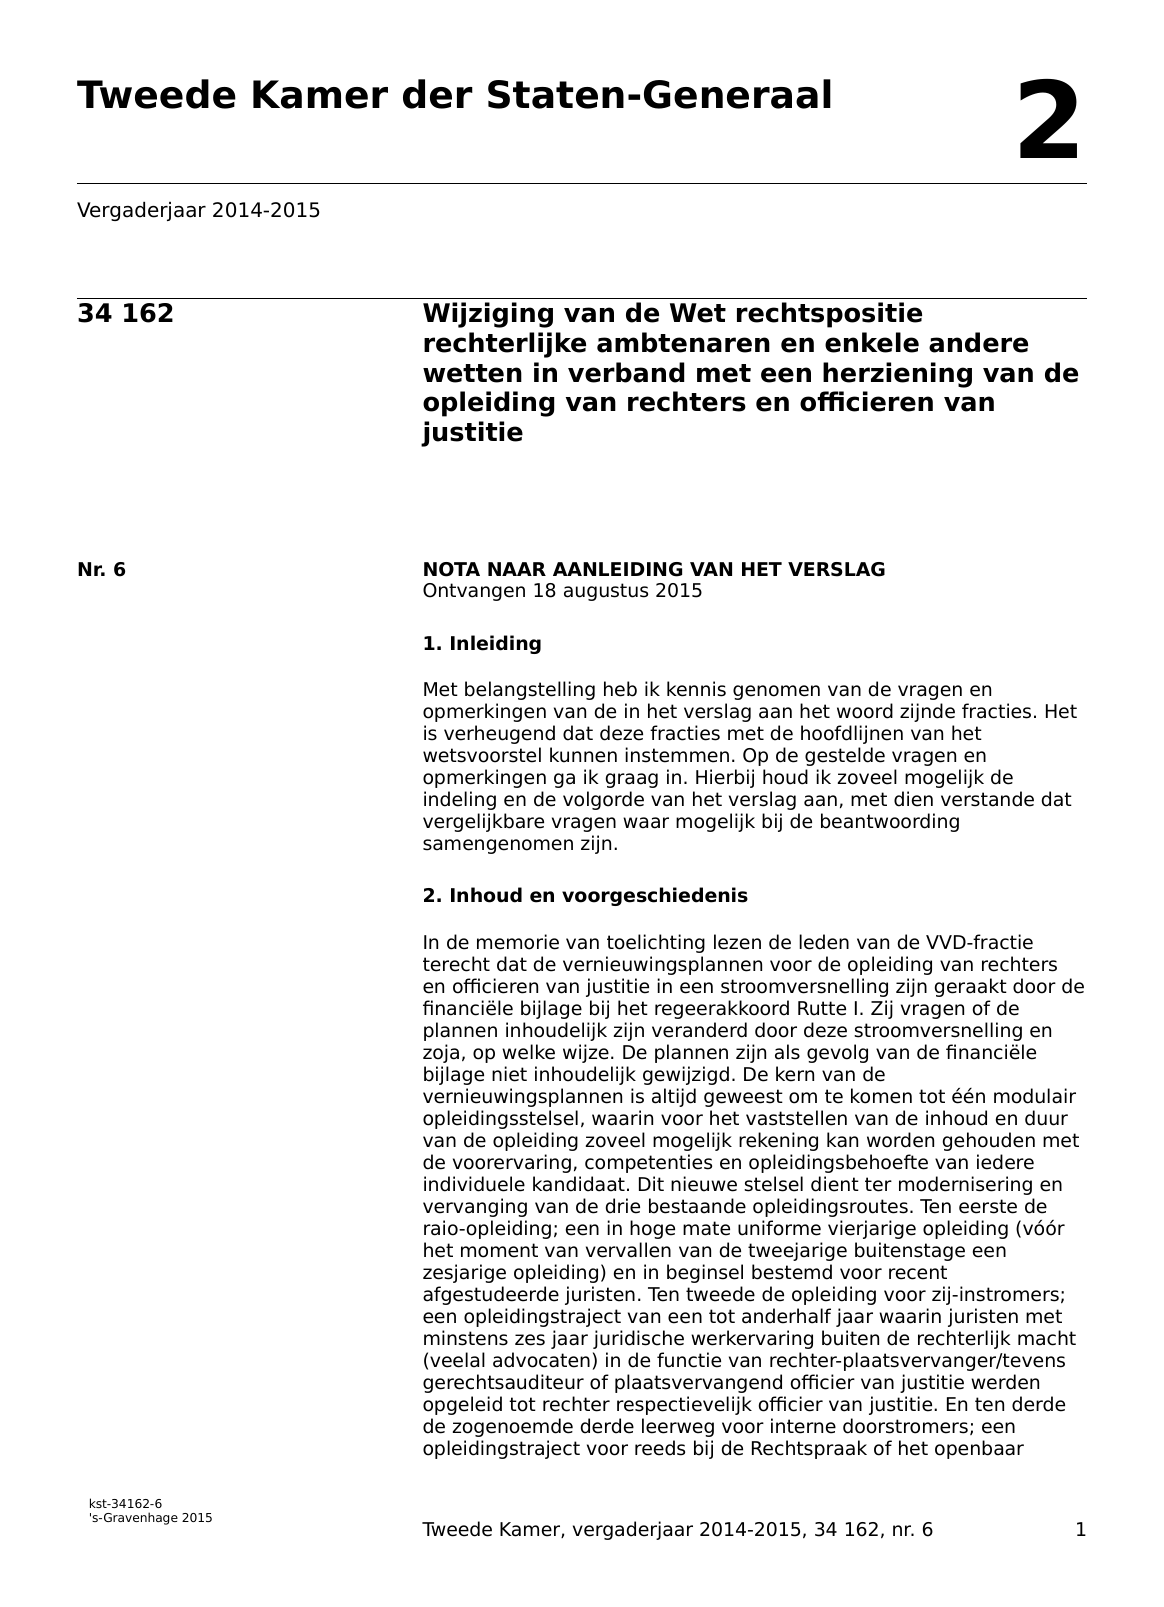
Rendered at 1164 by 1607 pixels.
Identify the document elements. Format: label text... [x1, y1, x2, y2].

text 's-Gravenhage 2015 [88, 1511, 323, 1525]
table_header 2 [886, 59, 1087, 183]
subtitle 1. Inleiding [422, 632, 1087, 654]
subtitle Nr. 6 NOTA NAAR AANLEIDING VAN HET VERSLAG [77, 558, 1087, 580]
text kst-34162-6 [88, 1497, 323, 1511]
text Ontvangen 18 augustus 2015 [422, 580, 1087, 602]
text Met belangstelling heb ik kennis genomen van de vragen en opmerkingen van de in het verslag aan het woord zijnde fracties. Het is verheugend dat deze fracties met de hoofdlijnen van het wetsvoorstel kunnen instemmen. Op de gestelde vragen en opmerkingen ga ik graag in. Hierbij houd ik zoveel mogelijk de indeling en de volgorde van het verslag aan, met dien verstande dat vergelijkbare vragen waar mogelijk bij de beantwoording samengenomen zijn. [422, 679, 1087, 855]
text In de memorie van toelichting lezen de leden van de VVD-fractie terecht dat de vernieuwingsplannen voor de opleiding van rechters en officieren van justitie in een stroomversnelling zijn geraakt door de financiële bijlage bij het regeerakkoord Rutte I. Zij vragen of de plannen inhoudelijk zijn veranderd door deze stroomversnelling en zoja, op welke wijze. De plannen zijn als gevolg van de financiële bijlage niet inhoudelijk gewijzigd. De kern van de vernieuwingsplannen is altijd geweest om te komen tot één modulair opleidingsstelsel, waarin voor het vaststellen van de inhoud en duur van de opleiding zoveel mogelijk rekening kan worden gehouden met de voorervaring, competenties en opleidingsbehoefte van iedere individuele kandidaat. Dit nieuwe stelsel dient ter modernisering en vervanging van de drie bestaande opleidingsroutes. Ten eerste de raio-opleiding; een in hoge mate uniforme vierjarige opleiding (vóór het moment van vervallen van de tweejarige buitenstage een zesjarige opleiding) en in beginsel bestemd voor recent afgestudeerde juristen. Ten tweede de opleiding voor zij-instromers; een opleidingstraject van een tot anderhalf jaar waarin juristen met minstens zes jaar juridische werkervaring buiten de rechterlijk macht (veelal advocaten) in de functie van rechter-plaatsvervanger/tevens gerechtsauditeur of plaatsvervangend officier van justitie werden opgeleid tot rechter respectievelijk officier van justitie. En ten derde de zogenoemde derde leerweg voor interne doorstromers; een opleidingstraject voor reeds bij de Rechtspraak of het openbaar [422, 932, 1087, 1460]
subtitle 34 162 Wijziging van de Wet rechtspositie rechterlijke ambtenaren en enkele andere wetten in verband met een herziening van de opleiding van rechters en officieren van justitie [77, 299, 1087, 447]
subtitle 2. Inhoud en voorgeschiedenis [422, 885, 1087, 907]
table_header Tweede Kamer der Staten-Generaal [77, 59, 886, 183]
table_cell Vergaderjaar 2014-2015 [77, 184, 1087, 298]
